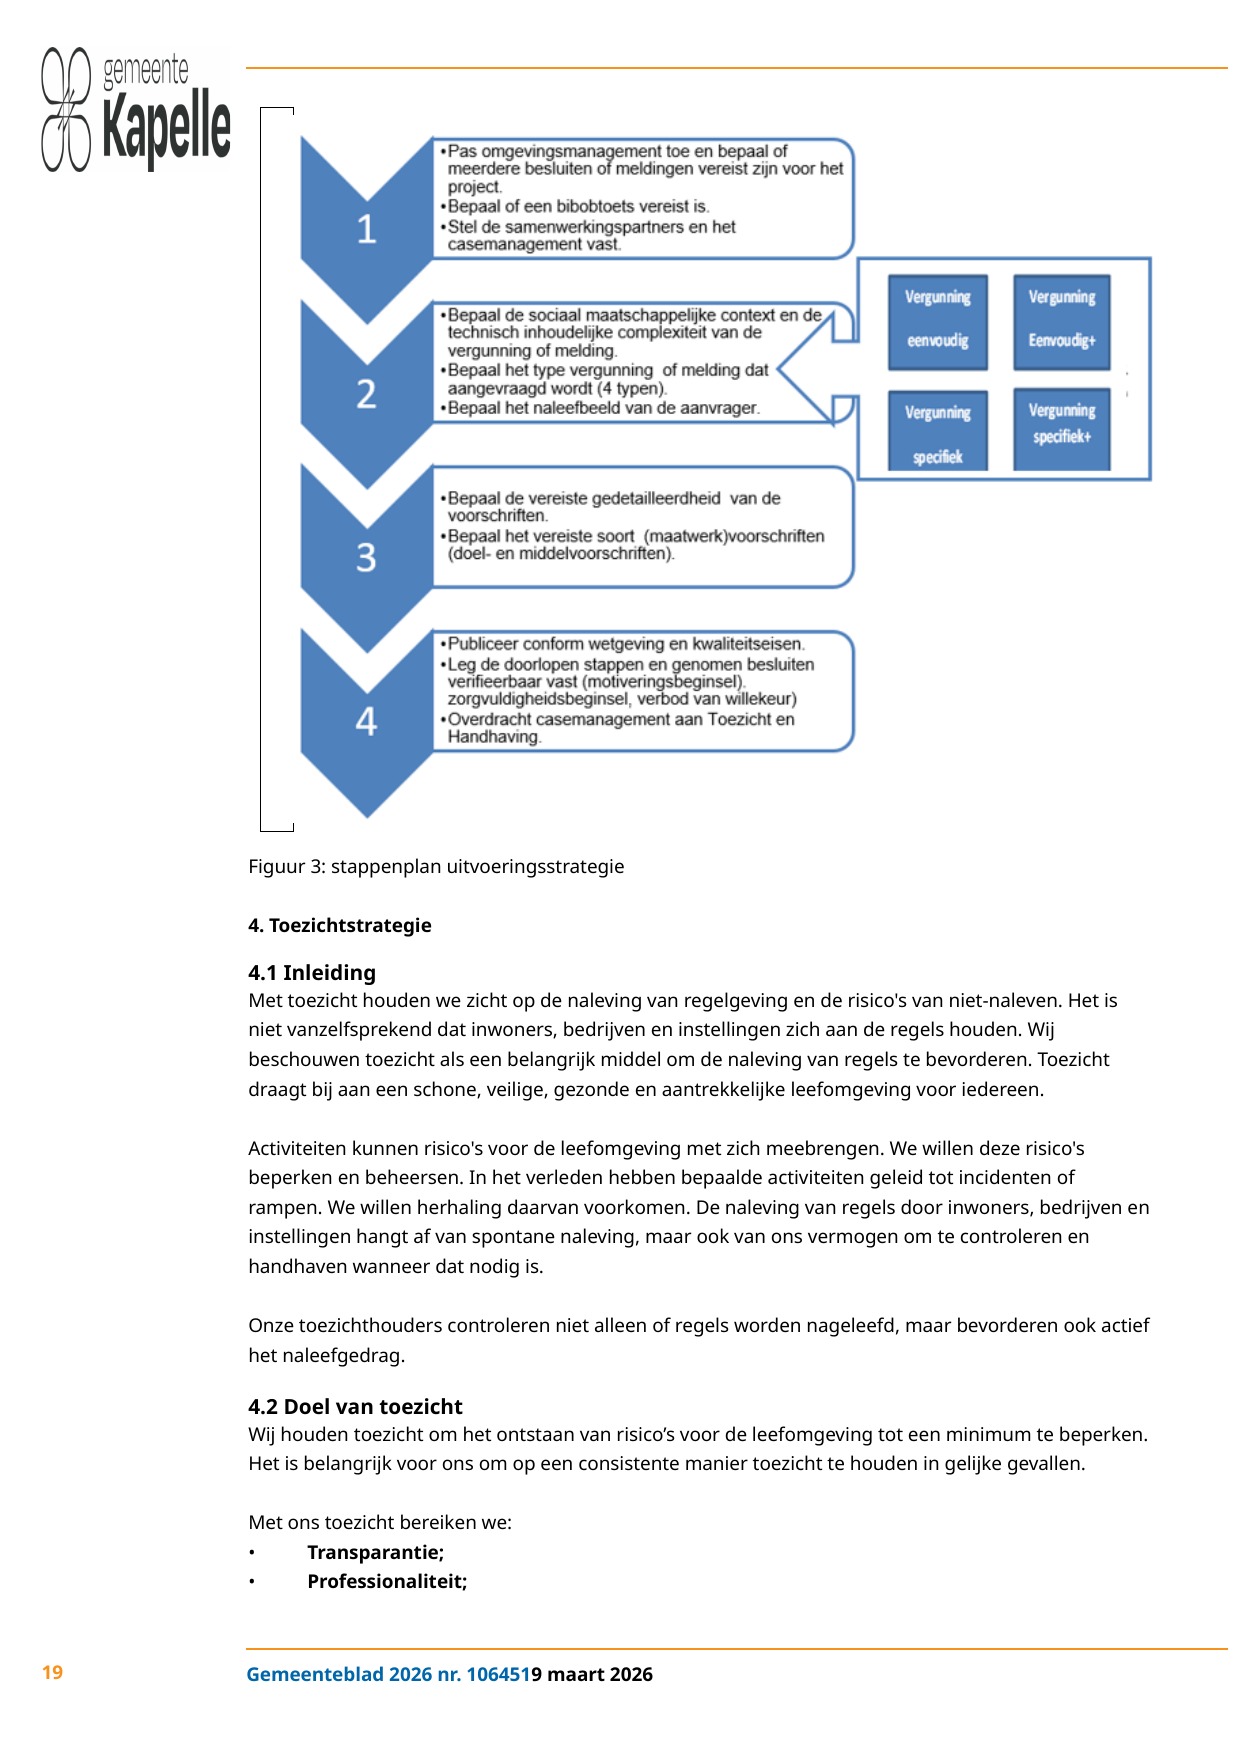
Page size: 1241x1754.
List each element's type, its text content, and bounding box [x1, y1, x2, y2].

list Transparantie; [248, 1539, 1152, 1565]
text Onze toezichthouders controleren niet alleen of regels worden nageleefd, maar bevorderen ook actief het naleefgedrag. [248, 1312, 1152, 1368]
text Met toezicht houden we zicht op de naleving van regelgeving en de risico's van niet-naleven. Het is niet vanzelfsprekend dat inwoners, bedrijven en instellingen zich aan de regels houden. Wij beschouwen toezicht als een belangrijk middel om de naleving van regels te bevorderen. Toezicht draagt bij aan een schone, veilige, gezonde en aantrekkelijke leefomgeving voor iedereen. [248, 987, 1152, 1101]
text Figuur 3: stappenplan uitvoeringsstrategie [248, 853, 1152, 878]
text 4.1 Inleiding [248, 958, 1152, 987]
text Activiteiten kunnen risico's voor de leefomgeving met zich meebrengen. We willen deze risico's beperken en beheersen. In het verleden hebben bepaalde activiteiten geleid tot incidenten of rampen. We willen herhaling daarvan voorkomen. De naleving van regels door inwoners, bedrijven en instellingen hangt af van spontane naleving, maar ook van ons vermogen om te controleren en handhaven wanneer dat nodig is. [248, 1135, 1152, 1279]
picture [268, 115, 1155, 823]
text Met ons toezicht bereiken we: [248, 1509, 1152, 1535]
text Wij houden toezicht om het ontstaan van risico’s voor de leefomgeving tot een minimum te beperken. Het is belangrijk voor ons om op een consistente manier toezicht te houden in gelijke gevallen. [248, 1421, 1152, 1476]
text 4.2 Doel van toezicht [248, 1392, 1152, 1421]
text 4. Toezichtstrategie [248, 912, 1152, 938]
picture [41, 47, 231, 172]
list Professionaliteit; [248, 1569, 1152, 1594]
